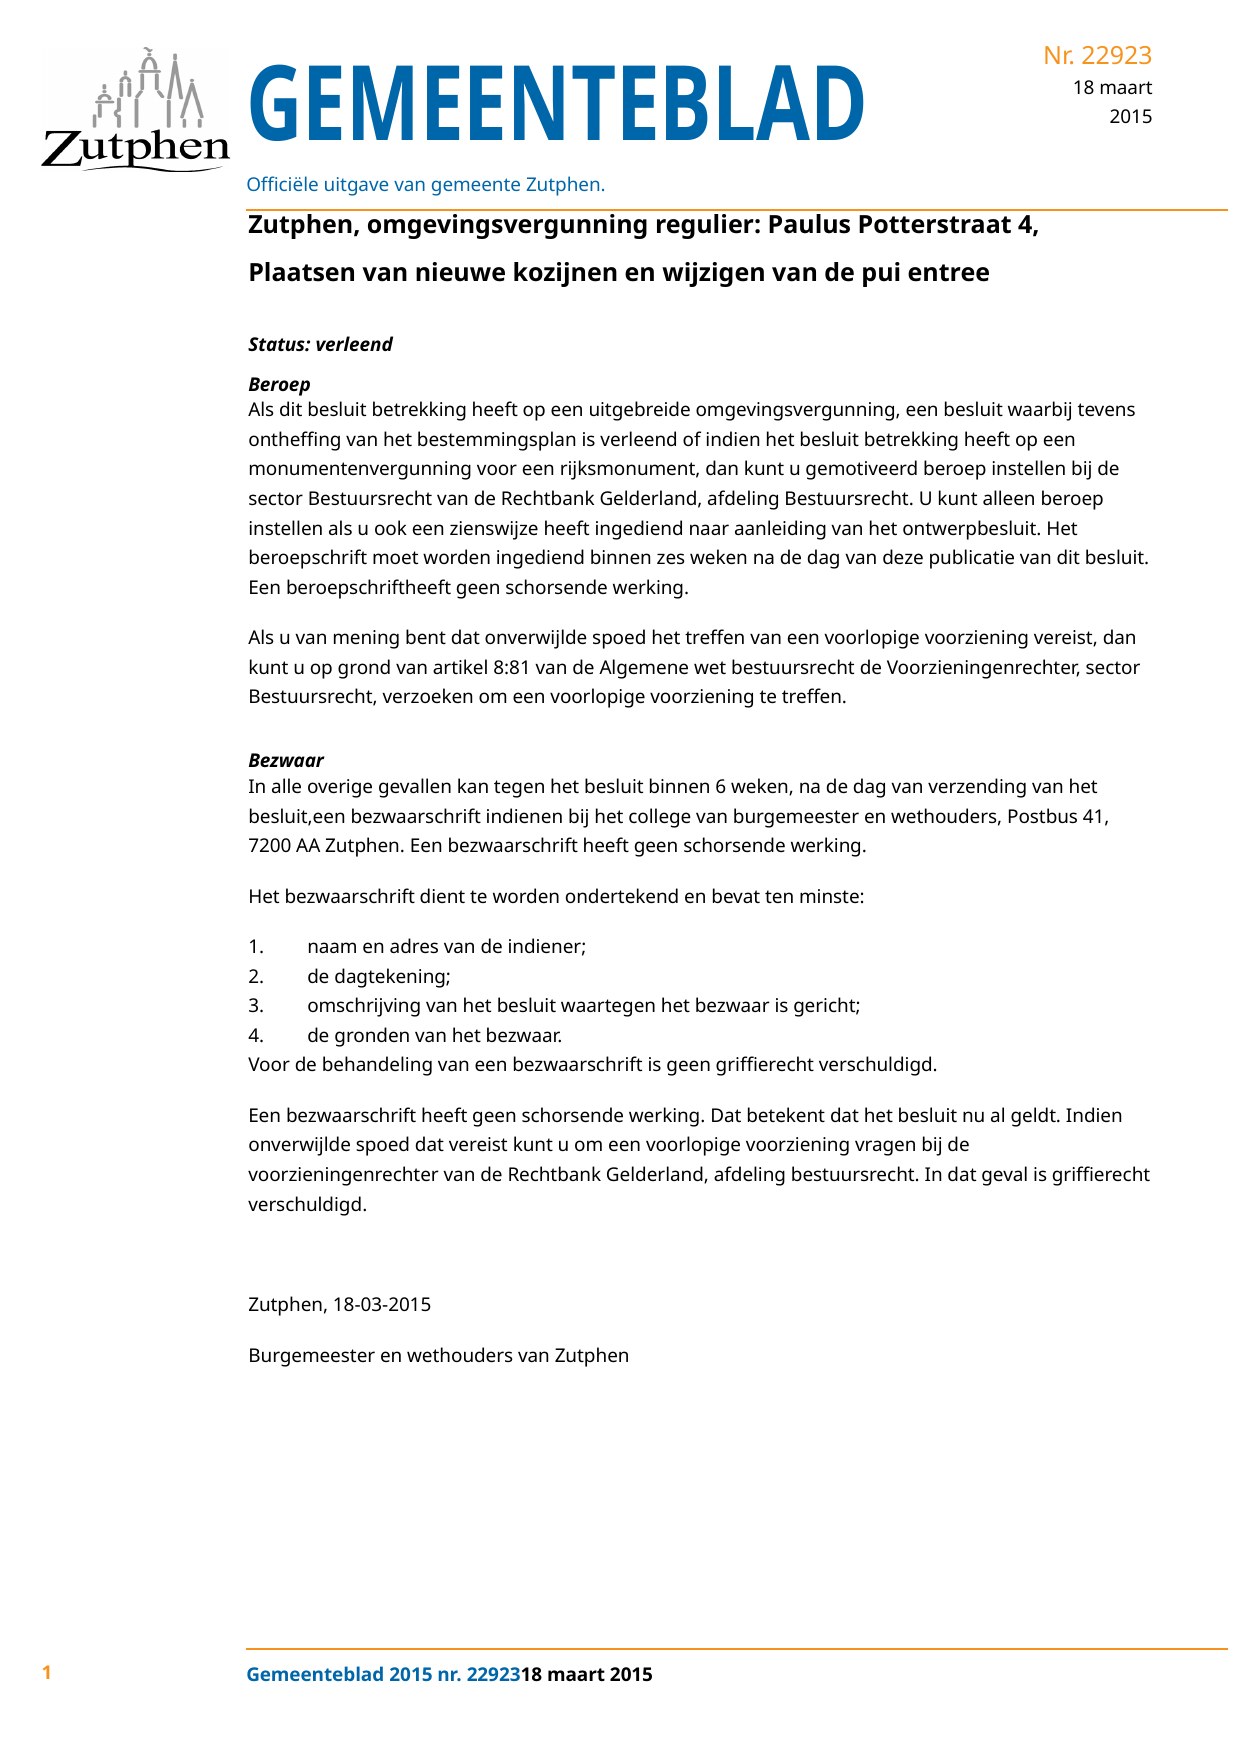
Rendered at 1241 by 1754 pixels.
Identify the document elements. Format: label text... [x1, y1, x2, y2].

text Bezwaar [248, 747, 1152, 773]
text Status: verleend [248, 331, 1152, 357]
text Het bezwaarschrift dient te worden ondertekend en bevat ten minste: [248, 883, 1152, 908]
text Zutphen, omgevingsvergunning regulier: Paulus Potterstraat 4, Plaatsen van nieuwe kozijnen en wijzigen van de pui entree [248, 211, 1152, 288]
text Voor de behandeling van een bezwaarschrift is geen griffierecht verschuldigd. [248, 1052, 1152, 1077]
list naam en adres van de indiener; [248, 933, 1152, 959]
text Een bezwaarschrift heeft geen schorsende werking. Dat betekent dat het besluit nu al geldt. Indien onverwijlde spoed dat vereist kunt u om een voorlopige voorziening vragen bij de voorzieningenrechter van de Rechtbank Gelderland, afdeling bestuursrecht. In dat geval is griffierecht verschuldigd. [248, 1102, 1152, 1216]
text Zutphen, 18-03-2015 [248, 1292, 1152, 1317]
text Beroep [248, 371, 1152, 396]
text Burgemeester en wethouders van Zutphen [248, 1342, 1152, 1368]
picture [41, 47, 231, 172]
list de dagtekening; [248, 963, 1152, 988]
text Als dit besluit betrekking heeft op een uitgebreide omgevingsvergunning, een besluit waarbij tevens ontheffing van het bestemmingsplan is verleend of indien het besluit betrekking heeft op een monumentenvergunning voor een rijksmonument, dan kunt u gemotiveerd beroep instellen bij de sector Bestuursrecht van de Rechtbank Gelderland, afdeling Bestuursrecht. U kunt alleen beroep instellen als u ook een zienswijze heeft ingediend naar aanleiding van het ontwerpbesluit. Het beroepschrift moet worden ingediend binnen zes weken na de dag van deze publicatie van dit besluit. Een beroepschriftheeft geen schorsende werking. [248, 396, 1152, 600]
list omschrijving van het besluit waartegen het bezwaar is gericht; [248, 992, 1152, 1018]
list de gronden van het bezwaar. [248, 1022, 1152, 1048]
text Als u van mening bent dat onverwijlde spoed het treffen van een voorlopige voorziening vereist, dan kunt u op grond van artikel 8:81 van de Algemene wet bestuursrecht de Voorzieningenrechter, sector Bestuursrecht, verzoeken om een voorlopige voorziening te treffen. [248, 624, 1152, 709]
text In alle overige gevallen kan tegen het besluit binnen 6 weken, na de dag van verzending van het besluit,een bezwaarschrift indienen bij het college van burgemeester en wethouders, Postbus 41, 7200 AA Zutphen. Een bezwaarschrift heeft geen schorsende werking. [248, 773, 1152, 858]
